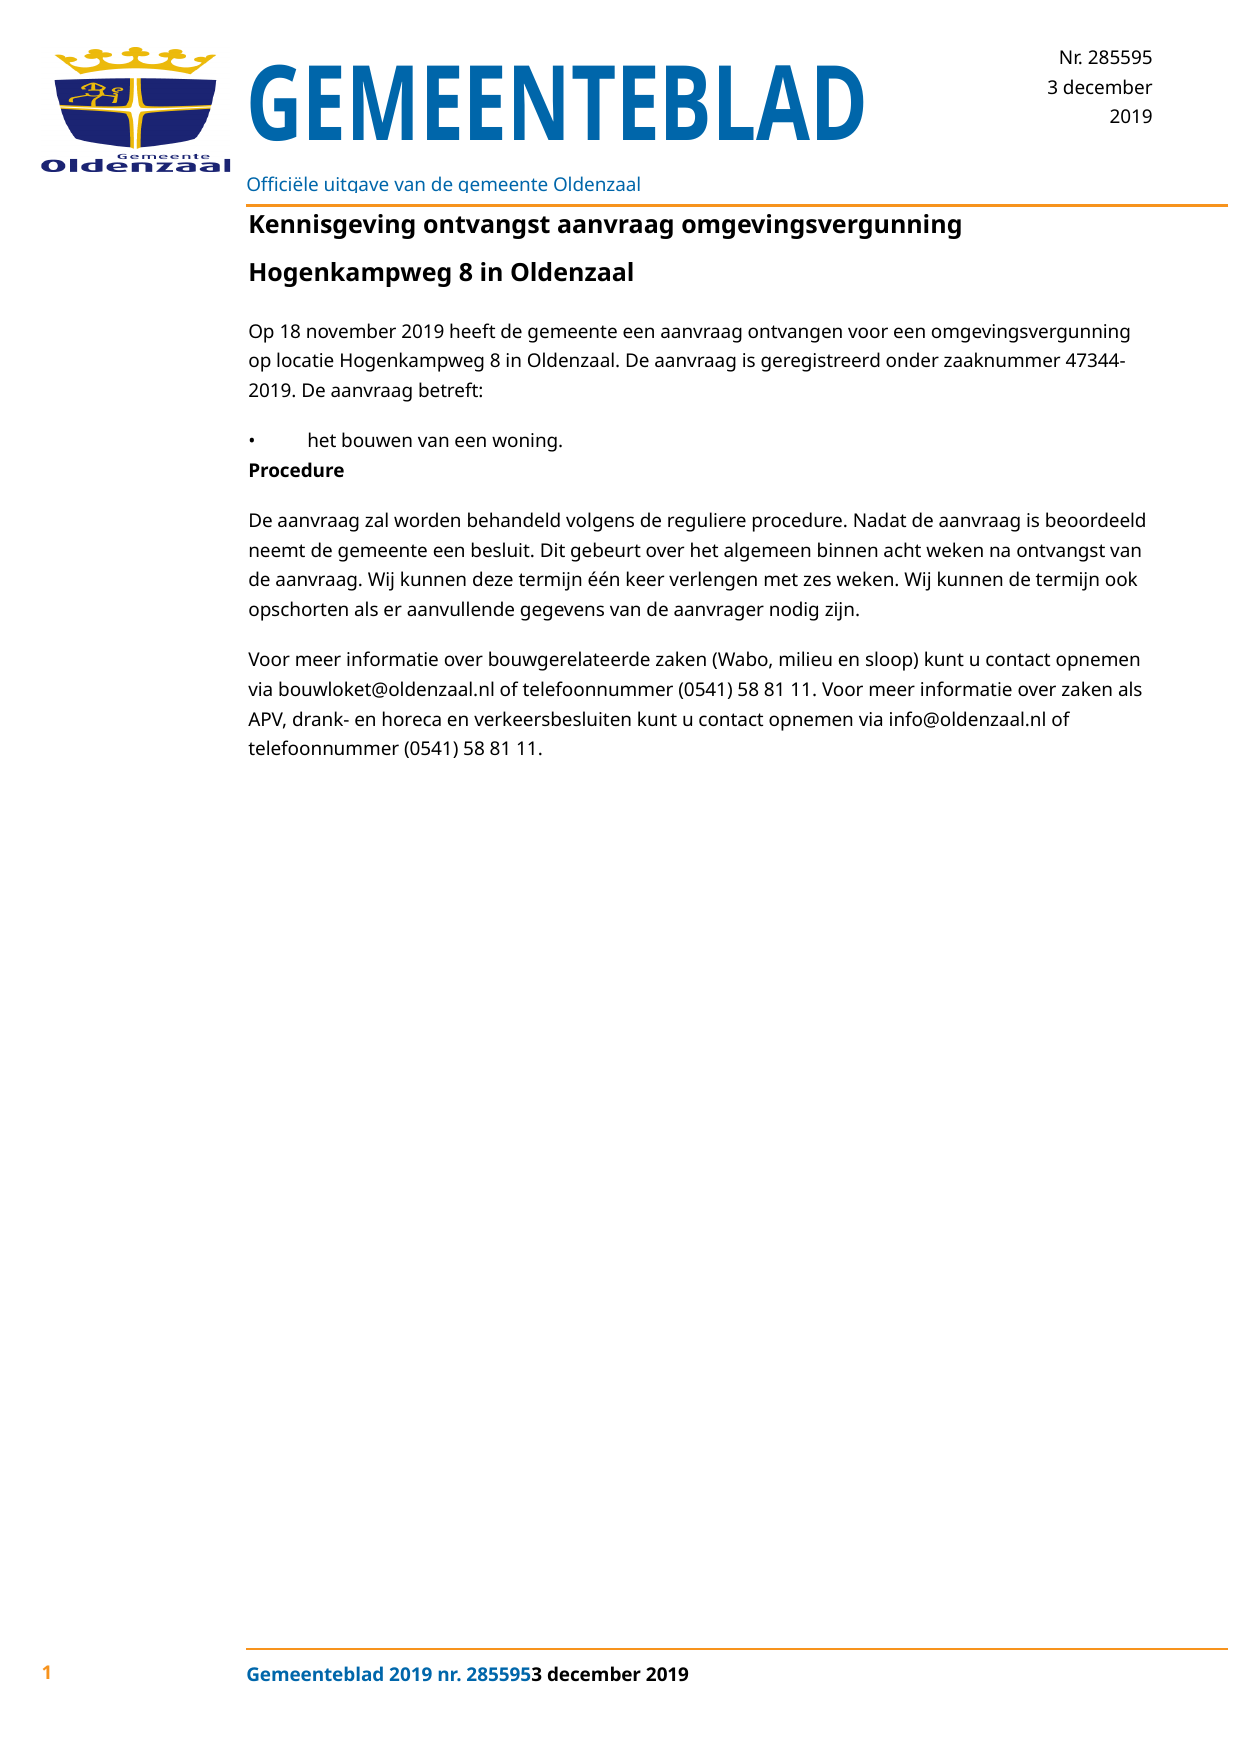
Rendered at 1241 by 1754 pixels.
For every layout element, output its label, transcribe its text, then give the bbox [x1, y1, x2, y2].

text Procedure [248, 457, 1152, 483]
text Op 18 november 2019 heeft de gemeente een aanvraag ontvangen voor een omgevingsvergunning op locatie Hogenkampweg 8 in Oldenzaal. De aanvraag is geregistreerd onder zaaknummer 47344-2019. De aanvraag betreft: [248, 318, 1152, 403]
list het bouwen van een woning. [248, 427, 1152, 453]
text Kennisgeving ontvangst aanvraag omgevingsvergunning Hogenkampweg 8 in Oldenzaal [248, 207, 1152, 288]
text De aanvraag zal worden behandeld volgens de reguliere procedure. Nadat de aanvraag is beoordeeld neemt de gemeente een besluit. Dit gebeurt over het algemeen binnen acht weken na ontvangst van de aanvraag. Wij kunnen deze termijn één keer verlengen met zes weken. Wij kunnen de termijn ook opschorten als er aanvullende gegevens van de aanvrager nodig zijn. [248, 507, 1152, 622]
picture [41, 47, 231, 172]
text Voor meer informatie over bouwgerelateerde zaken (Wabo, milieu en sloop) kunt u contact opnemen via bouwloket@oldenzaal.nl of telefoonnummer (0541) 58 81 11. Voor meer informatie over zaken als APV, drank- en horeca en verkeersbesluiten kunt u contact opnemen via info@oldenzaal.nl of telefoonnummer (0541) 58 81 11. [248, 647, 1152, 761]
